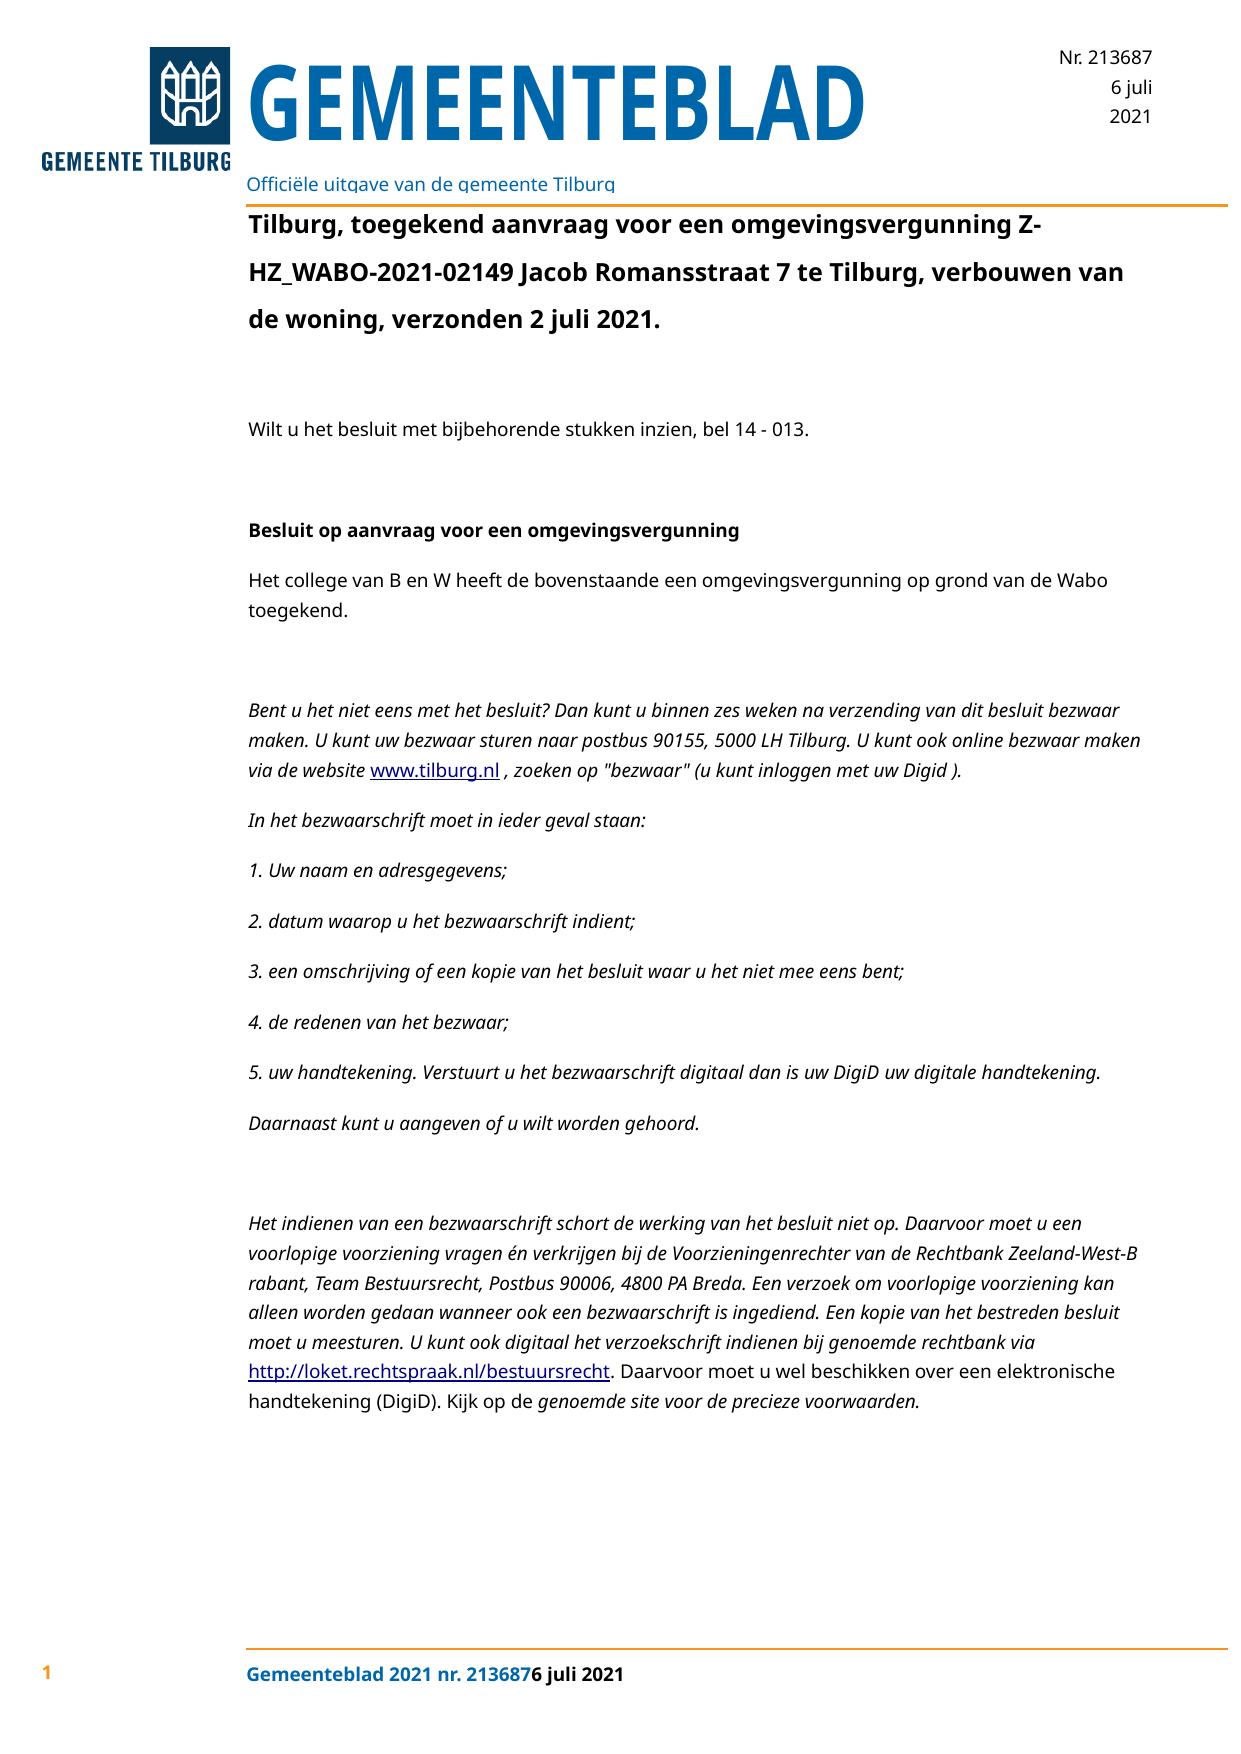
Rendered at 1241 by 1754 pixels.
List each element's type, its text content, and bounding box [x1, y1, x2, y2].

text 4. de redenen van het bezwaar; [248, 1009, 1152, 1034]
text 2. datum waarop u het bezwaarschrift indient; [248, 908, 1152, 934]
text Tilburg, toegekend aanvraag voor een omgevingsvergunning Z-HZ_WABO-2021-02149 Jacob Romansstraat 7 te Tilburg, verbouwen van de woning, verzonden 2 juli 2021. [248, 207, 1152, 336]
text Het college van B en W heeft de bovenstaande een omgevingsvergunning op grond van de Wabo toegekend. [248, 567, 1152, 622]
text In het bezwaarschrift moet in ieder geval staan: [248, 807, 1152, 833]
text Daarnaast kunt u aangeven of u wilt worden gehoord. [248, 1110, 1152, 1135]
text Besluit op aanvraag voor een omgevingsvergunning [248, 517, 1152, 542]
text 5. uw handtekening. Verstuurt u het bezwaarschrift digitaal dan is uw DigiD uw digitale handtekening. [248, 1059, 1152, 1085]
text Wilt u het besluit met bijbehorende stukken inzien, bel 14 - 013. [248, 416, 1152, 442]
text 3. een omschrijving of een kopie van het besluit waar u het niet mee eens bent; [248, 958, 1152, 984]
text Bent u het niet eens met het besluit? Dan kunt u binnen zes weken na verzending van dit besluit bezwaar maken. U kunt uw bezwaar sturen naar postbus 90155, 5000 LH Tilburg. U kunt ook online bezwaar maken via de website www.tilburg.nl , zoeken op "bezwaar" (u kunt inloggen met uw Digid ). [248, 698, 1152, 782]
text 1. Uw naam en adresgegevens; [248, 858, 1152, 883]
text Het indienen van een bezwaarschrift schort de werking van het besluit niet op. Daarvoor moet u een voorlopige voorziening vragen én verkrijgen bij de Voorzieningenrechter van de Rechtbank Zeeland-West-B rabant, Team Bestuursrecht, Postbus 90006, 4800 PA Breda. Een verzoek om voorlopige voorziening kan alleen worden gedaan wanneer ook een bezwaarschrift is ingediend. Een kopie van het bestreden besluit moet u meesturen. U kunt ook digitaal het verzoekschrift indienen bij genoemde rechtbank via http://loket.rechtspraak.nl/bestuursrecht. Daarvoor moet u wel beschikken over een elektronische handtekening (DigiD). Kijk op de genoemde site voor de precieze voorwaarden. [248, 1211, 1152, 1414]
picture [41, 47, 231, 172]
